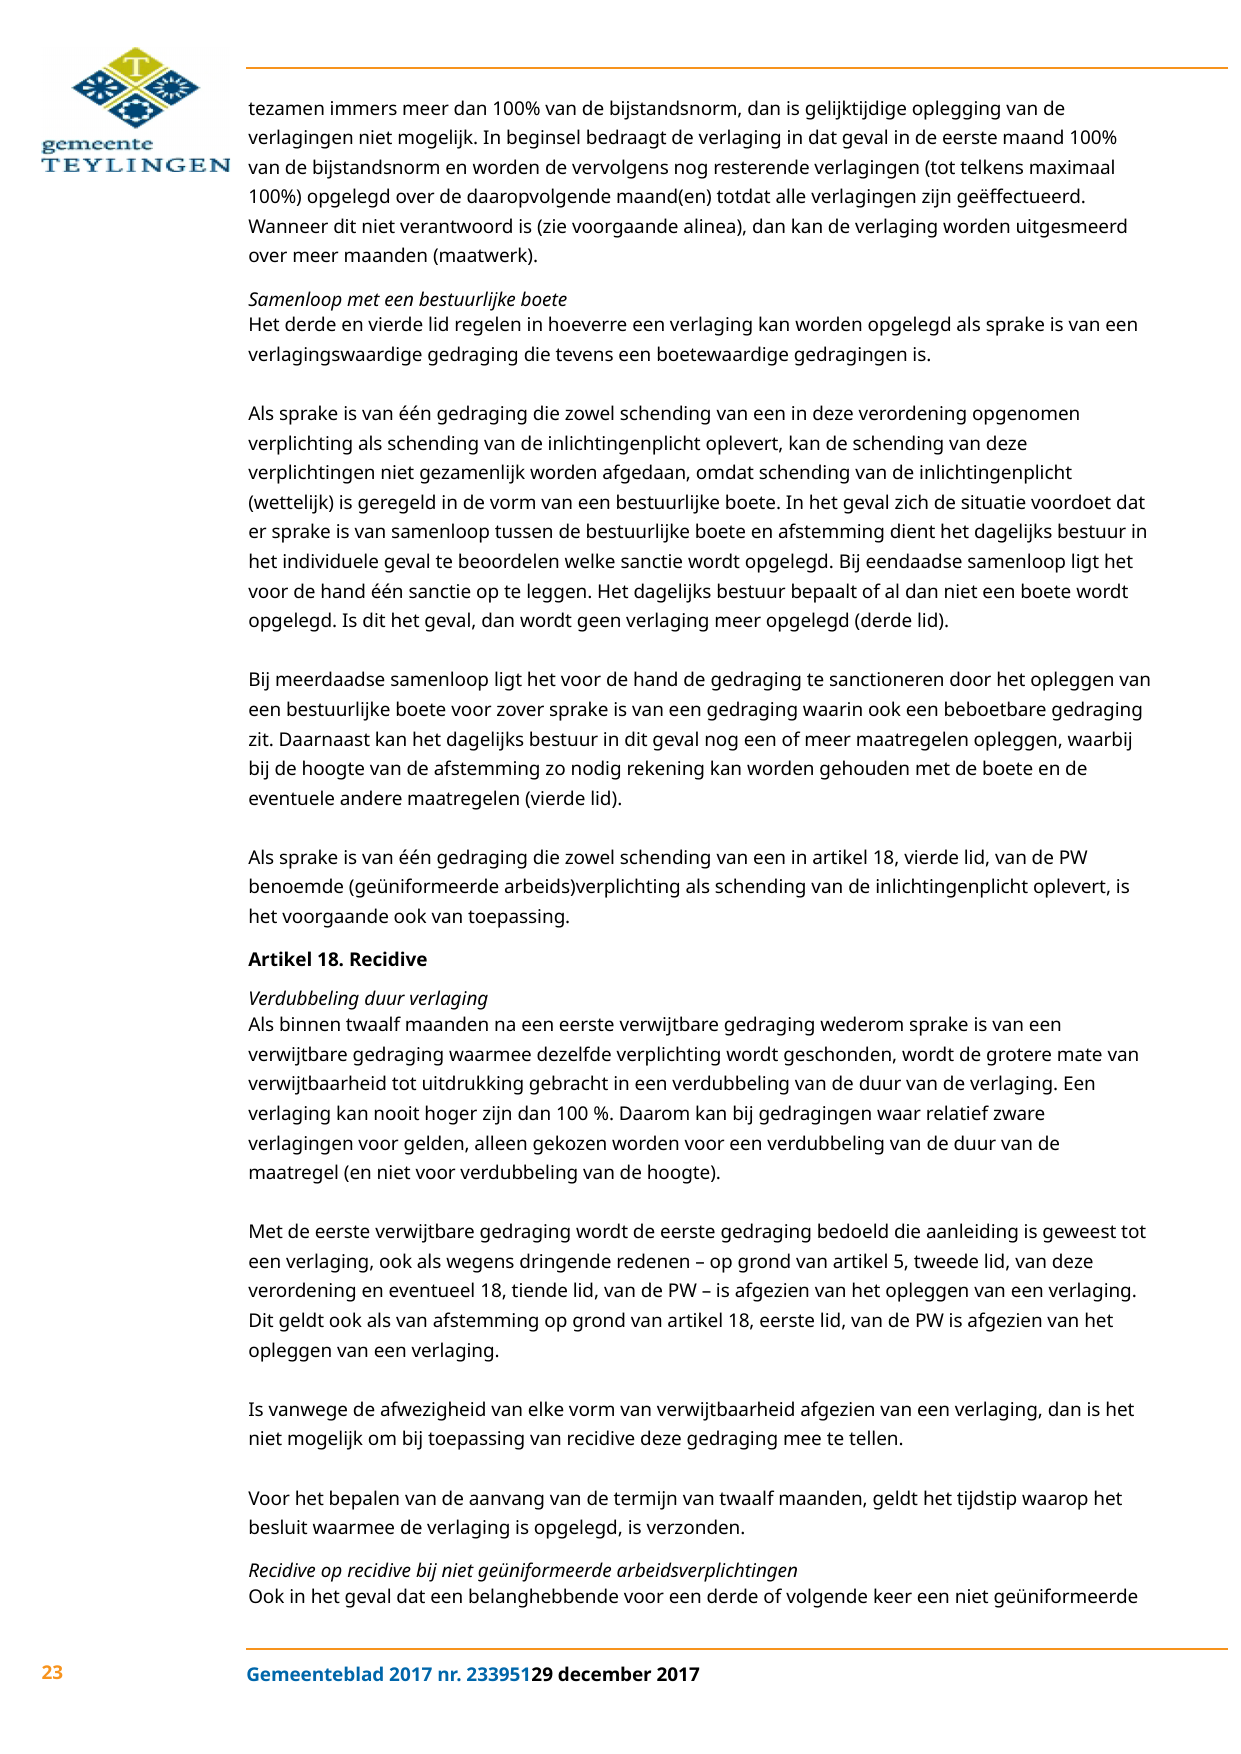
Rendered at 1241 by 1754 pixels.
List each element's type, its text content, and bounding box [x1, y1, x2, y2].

picture [41, 47, 231, 172]
text Als sprake is van één gedraging die zowel schending van een in deze verordening opgenomen verplichting als schending van de inlichtingenplicht oplevert, kan de schending van deze verplichtingen niet gezamenlijk worden afgedaan, omdat schending van de inlichtingenplicht (wettelijk) is geregeld in de vorm van een bestuurlijke boete. In het geval zich de situatie voordoet dat er sprake is van samenloop tussen de bestuurlijke boete en afstemming dient het dagelijks bestuur in het individuele geval te beoordelen welke sanctie wordt opgelegd. Bij eendaadse samenloop ligt het voor de hand één sanctie op te leggen. Het dagelijks bestuur bepaalt of al dan niet een boete wordt opgelegd. Is dit het geval, dan wordt geen verlaging meer opgelegd (derde lid). [248, 400, 1152, 633]
text Is vanwege de afwezigheid van elke vorm van verwijtbaarheid afgezien van een verlaging, dan is het niet mogelijk om bij toepassing van recidive deze gedraging mee te tellen. [248, 1396, 1152, 1451]
text Als sprake is van één gedraging die zowel schending van een in artikel 18, vierde lid, van de PW benoemde (geüniformeerde arbeids)verplichting als schending van de inlichtingenplicht oplevert, is het voorgaande ook van toepassing. [248, 844, 1152, 929]
text Als binnen twaalf maanden na een eerste verwijtbare gedraging wederom sprake is van een verwijtbare gedraging waarmee dezelfde verplichting wordt geschonden, wordt de grotere mate van verwijtbaarheid tot uitdrukking gebracht in een verdubbeling van de duur van de verlaging. Een verlaging kan nooit hoger zijn dan 100 %. Daarom kan bij gedragingen waar relatief zware verlagingen voor gelden, alleen gekozen worden voor een verdubbeling van de duur van de maatregel (en niet voor verdubbeling van de hoogte). [248, 1011, 1152, 1185]
text Recidive op recidive bij niet geüniformeerde arbeidsverplichtingen [248, 1557, 1152, 1583]
text Samenloop met een bestuurlijke boete [248, 286, 1152, 312]
text Voor het bepalen van de aanvang van de termijn van twaalf maanden, geldt het tijdstip waarop het besluit waarmee de verlaging is opgelegd, is verzonden. [248, 1485, 1152, 1540]
text tezamen immers meer dan 100% van de bijstandsnorm, dan is gelijktijdige oplegging van de verlagingen niet mogelijk. In beginsel bedraagt de verlaging in dat geval in de eerste maand 100% van de bijstandsnorm en worden de vervolgens nog resterende verlagingen (tot telkens maximaal 100%) opgelegd over de daaropvolgende maand(en) totdat alle verlagingen zijn geëffectueerd. Wanneer dit niet verantwoord is (zie voorgaande alinea), dan kan de verlaging worden uitgesmeerd over meer maanden (maatwerk). [248, 95, 1152, 268]
text Met de eerste verwijtbare gedraging wordt de eerste gedraging bedoeld die aanleiding is geweest tot een verlaging, ook als wegens dringende redenen – op grond van artikel 5, tweede lid, van deze verordening en eventueel 18, tiende lid, van de PW – is afgezien van het opleggen van een verlaging. Dit geldt ook als van afstemming op grond van artikel 18, eerste lid, van de PW is afgezien van het opleggen van een verlaging. [248, 1218, 1152, 1362]
text Bij meerdaadse samenloop ligt het voor de hand de gedraging te sanctioneren door het opleggen van een bestuurlijke boete voor zover sprake is van een gedraging waarin ook een beboetbare gedraging zit. Daarnaast kan het dagelijks bestuur in dit geval nog een of meer maatregelen opleggen, waarbij bij de hoogte van de afstemming zo nodig rekening kan worden gehouden met de boete en de eventuele andere maatregelen (vierde lid). [248, 667, 1152, 811]
text Artikel 18. Recidive [248, 946, 1152, 972]
text Het derde en vierde lid regelen in hoeverre een verlaging kan worden opgelegd als sprake is van een verlagingswaardige gedraging die tevens een boetewaardige gedragingen is. [248, 312, 1152, 367]
text Ook in het geval dat een belanghebbende voor een derde of volgende keer een niet geüniformeerde [248, 1583, 1152, 1609]
text Verdubbeling duur verlaging [248, 986, 1152, 1011]
